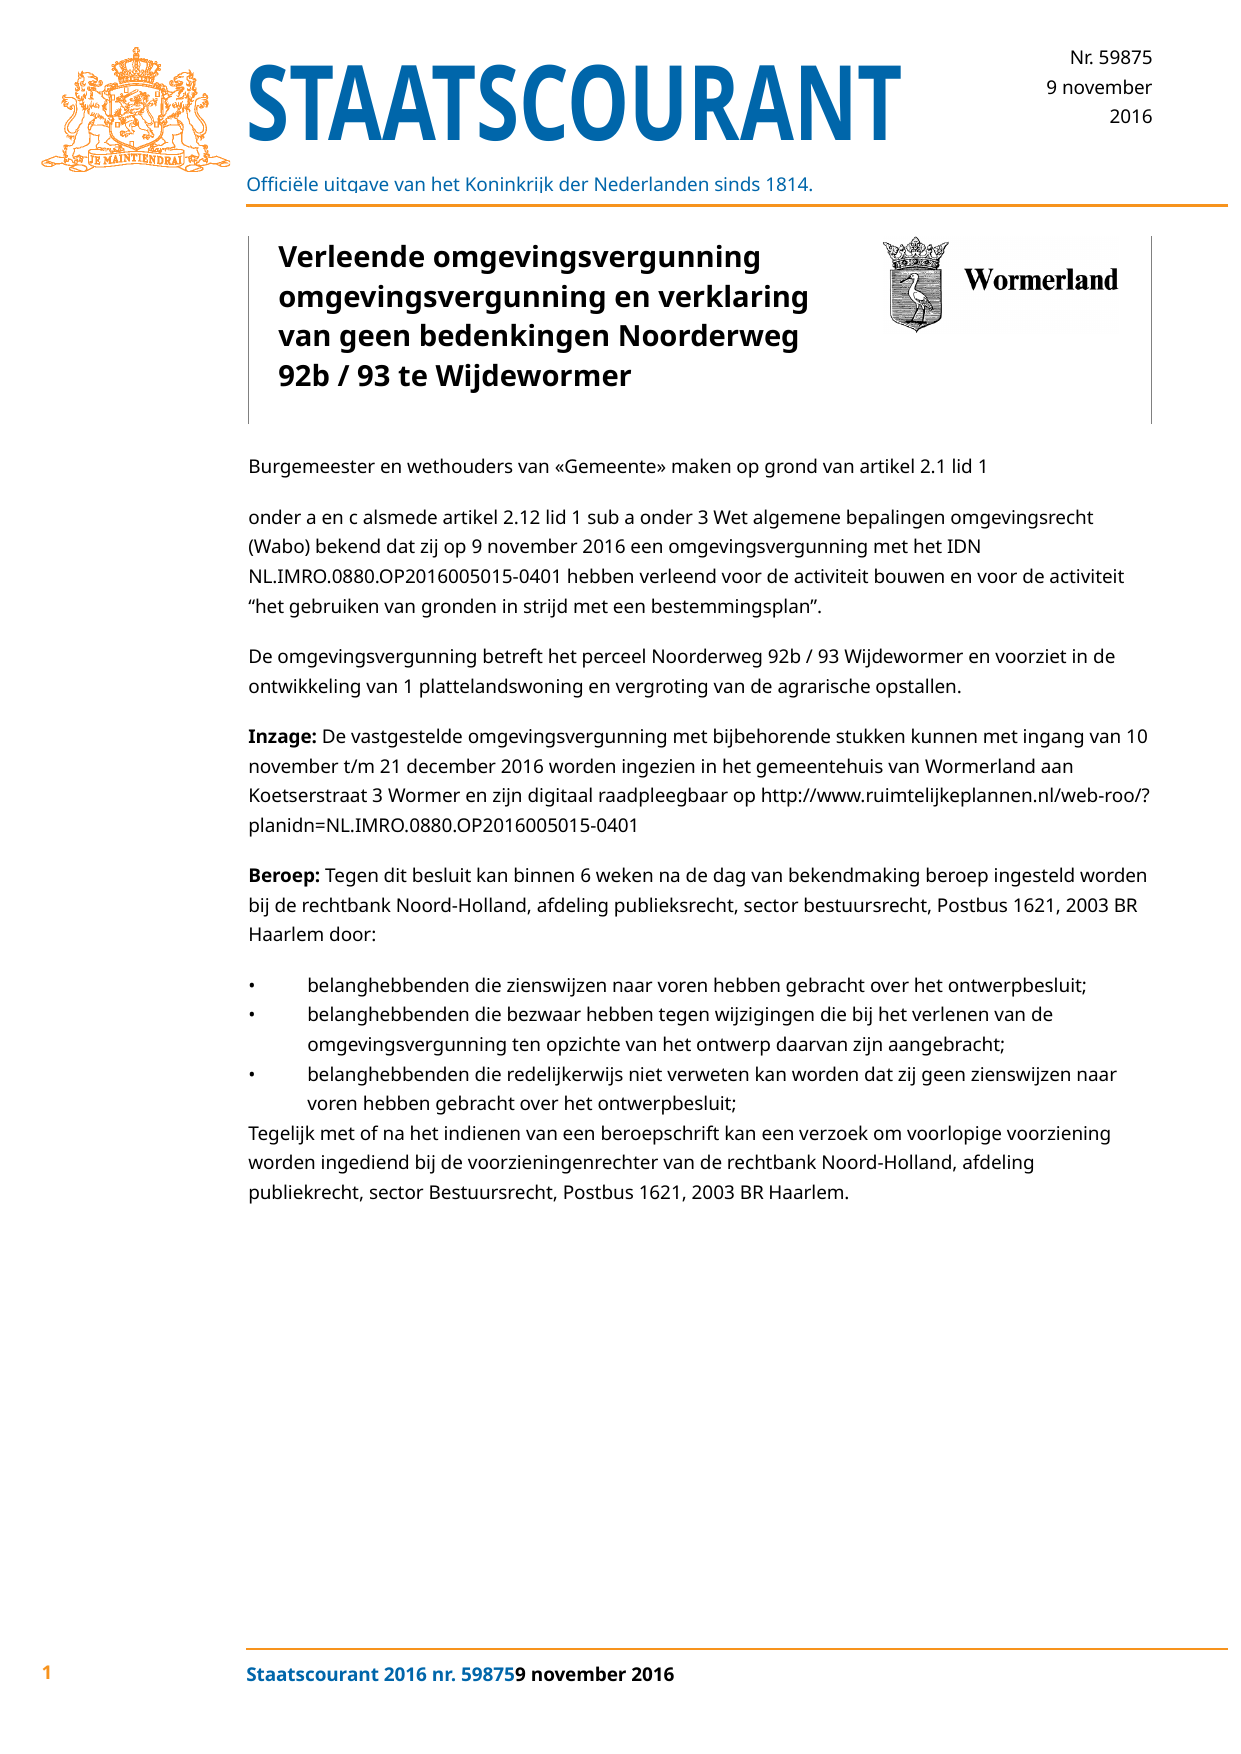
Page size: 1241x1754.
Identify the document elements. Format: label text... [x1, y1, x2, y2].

text Tegelijk met of na het indienen van een beroepschrift kan een verzoek om voorlopige voorziening worden ingediend bij de voorzieningenrechter van de rechtbank Noord-Holland, afdeling publiekrecht, sector Bestuursrecht, Postbus 1621, 2003 BR Haarlem. [248, 1120, 1152, 1205]
text De omgevingsvergunning betreft het perceel Noorderweg 92b / 93 Wijdewormer en voorziet in de ontwikkeling van 1 plattelandswoning en vergroting van de agrarische opstallen. [248, 643, 1152, 698]
text Burgemeester en wethouders van «Gemeente» maken op grond van artikel 2.1 lid 1 [248, 454, 1152, 479]
table_header [850, 236, 1151, 424]
picture [882, 236, 1119, 334]
table_header Verleende omgevingsvergunning omgevingsvergunning en verklaring van geen bedenkingen Noorderweg 92b / 93 te Wijdewormer [249, 236, 850, 424]
picture [41, 47, 231, 172]
list belanghebbenden die zienswijzen naar voren hebben gebracht over het ontwerpbesluit; [248, 972, 1152, 998]
text Inzage: De vastgestelde omgevingsvergunning met bijbehorende stukken kunnen met ingang van 10 november t/m 21 december 2016 worden ingezien in het gemeentehuis van Wormerland aan Koetserstraat 3 Wormer en zijn digitaal raadpleegbaar op http://www.ruimtelijkeplannen.nl/web-roo/?planidn=NL.IMRO.0880.OP2016005015-0401 [248, 723, 1152, 838]
text Beroep: Tegen dit besluit kan binnen 6 weken na de dag van bekendmaking beroep ingesteld worden bij de rechtbank Noord-Holland, afdeling publieksrecht, sector bestuursrecht, Postbus 1621, 2003 BR Haarlem door: [248, 862, 1152, 947]
list belanghebbenden die redelijkerwijs niet verweten kan worden dat zij geen zienswijzen naar voren hebben gebracht over het ontwerpbesluit; [248, 1061, 1152, 1116]
list belanghebbenden die bezwaar hebben tegen wijzigingen die bij het verlenen van de omgevingsvergunning ten opzichte van het ontwerp daarvan zijn aangebracht; [248, 1002, 1152, 1057]
text onder a en c alsmede artikel 2.12 lid 1 sub a onder 3 Wet algemene bepalingen omgevingsrecht (Wabo) bekend dat zij op 9 november 2016 een omgevingsvergunning met het IDN NL.IMRO.0880.OP2016005015-0401 hebben verleend voor de activiteit bouwen en voor de activiteit “het gebruiken van gronden in strijd met een bestemmingsplan”. [248, 504, 1152, 618]
